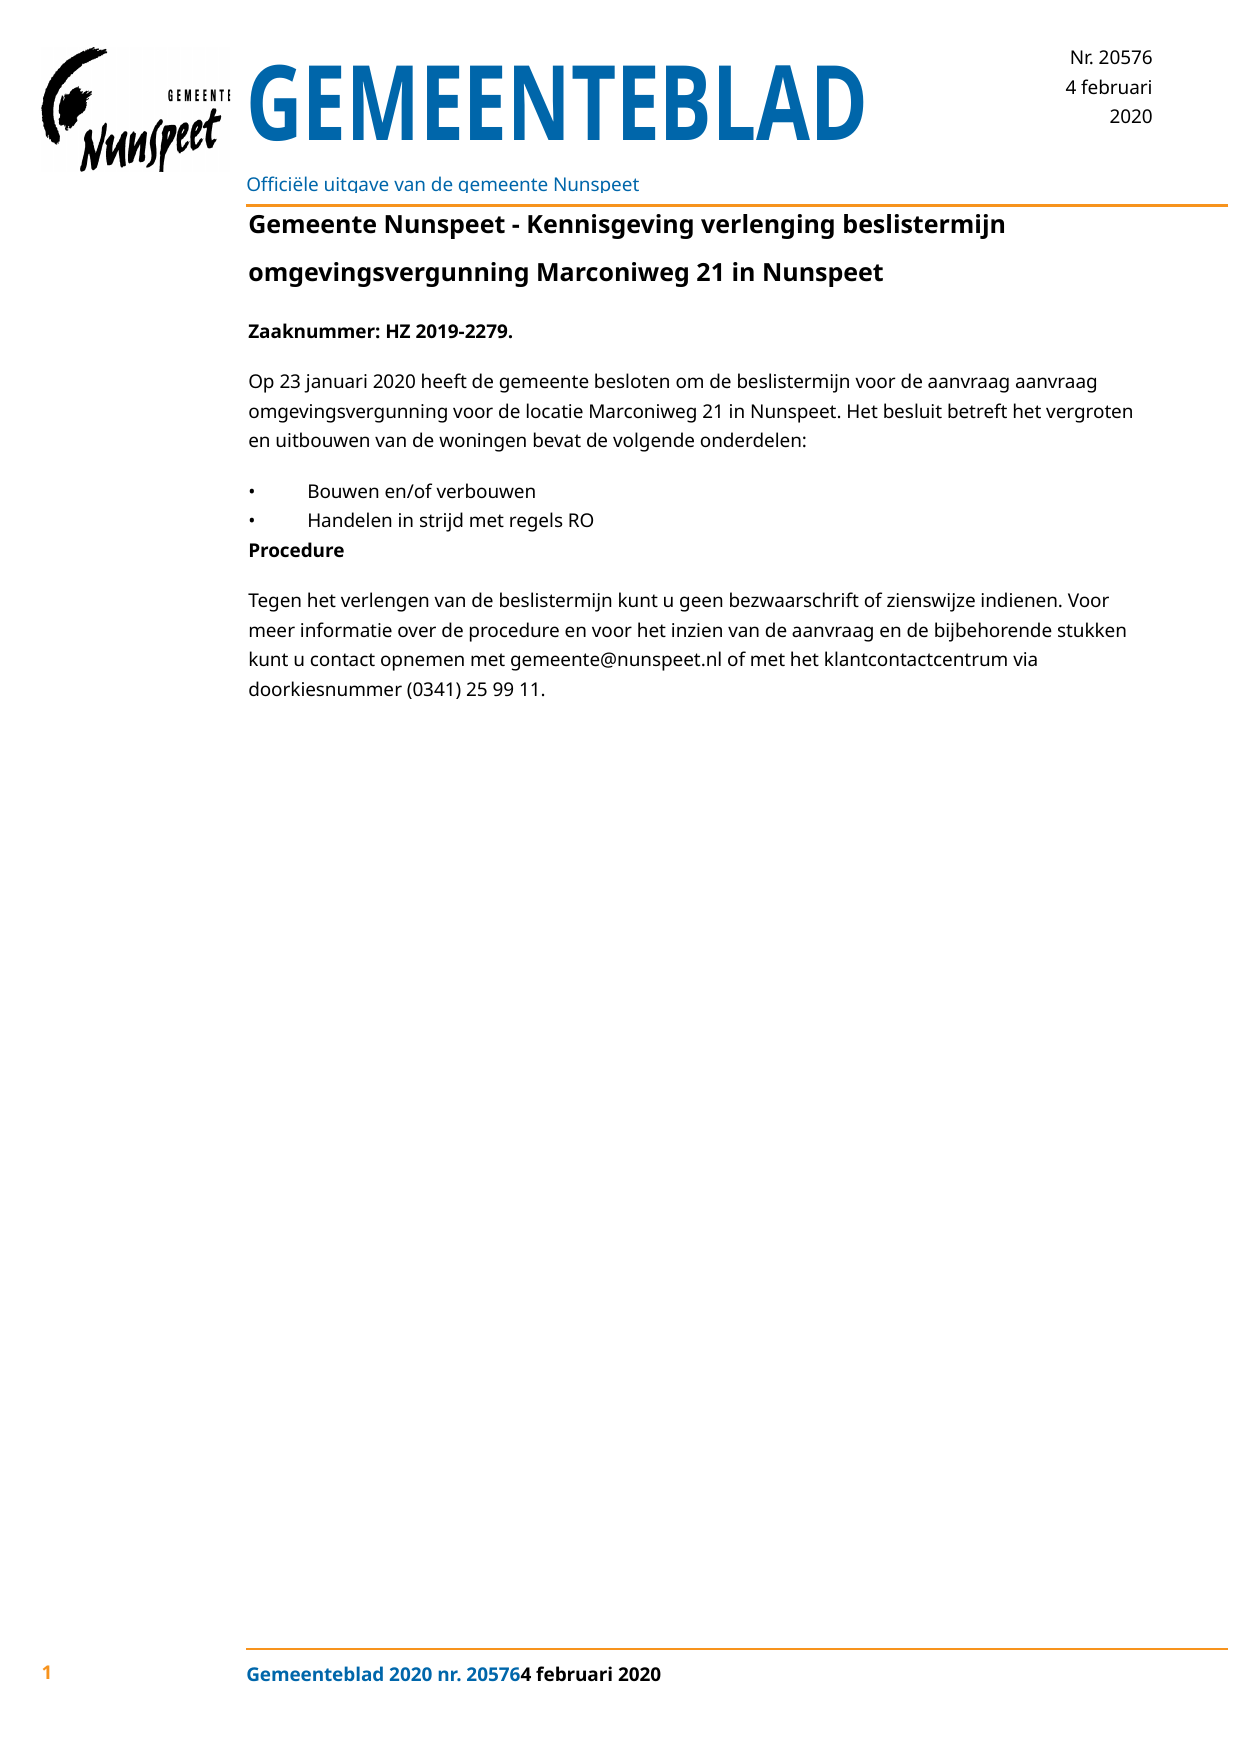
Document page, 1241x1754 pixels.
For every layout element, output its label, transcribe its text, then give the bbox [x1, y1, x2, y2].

text Gemeente Nunspeet - Kennisgeving verlenging beslistermijn omgevingsvergunning Marconiweg 21 in Nunspeet [248, 207, 1152, 288]
text Tegen het verlengen van de beslistermijn kunt u geen bezwaarschrift of zienswijze indienen. Voor meer informatie over de procedure en voor het inzien van de aanvraag en de bijbehorende stukken kunt u contact opnemen met gemeente@nunspeet.nl of met het klantcontactcentrum via doorkiesnummer (0341) 25 99 11. [248, 587, 1152, 702]
text Op 23 januari 2020 heeft de gemeente besloten om de beslistermijn voor de aanvraag aanvraag omgevingsvergunning voor de locatie Marconiweg 21 in Nunspeet. Het besluit betreft het vergroten en uitbouwen van de woningen bevat de volgende onderdelen: [248, 368, 1152, 453]
text Procedure [248, 537, 1152, 563]
list Handelen in strijd met regels RO [248, 507, 1152, 533]
list Bouwen en/of verbouwen [248, 478, 1152, 504]
picture [41, 47, 231, 172]
text Zaaknummer: HZ 2019-2279. [248, 318, 1152, 344]
